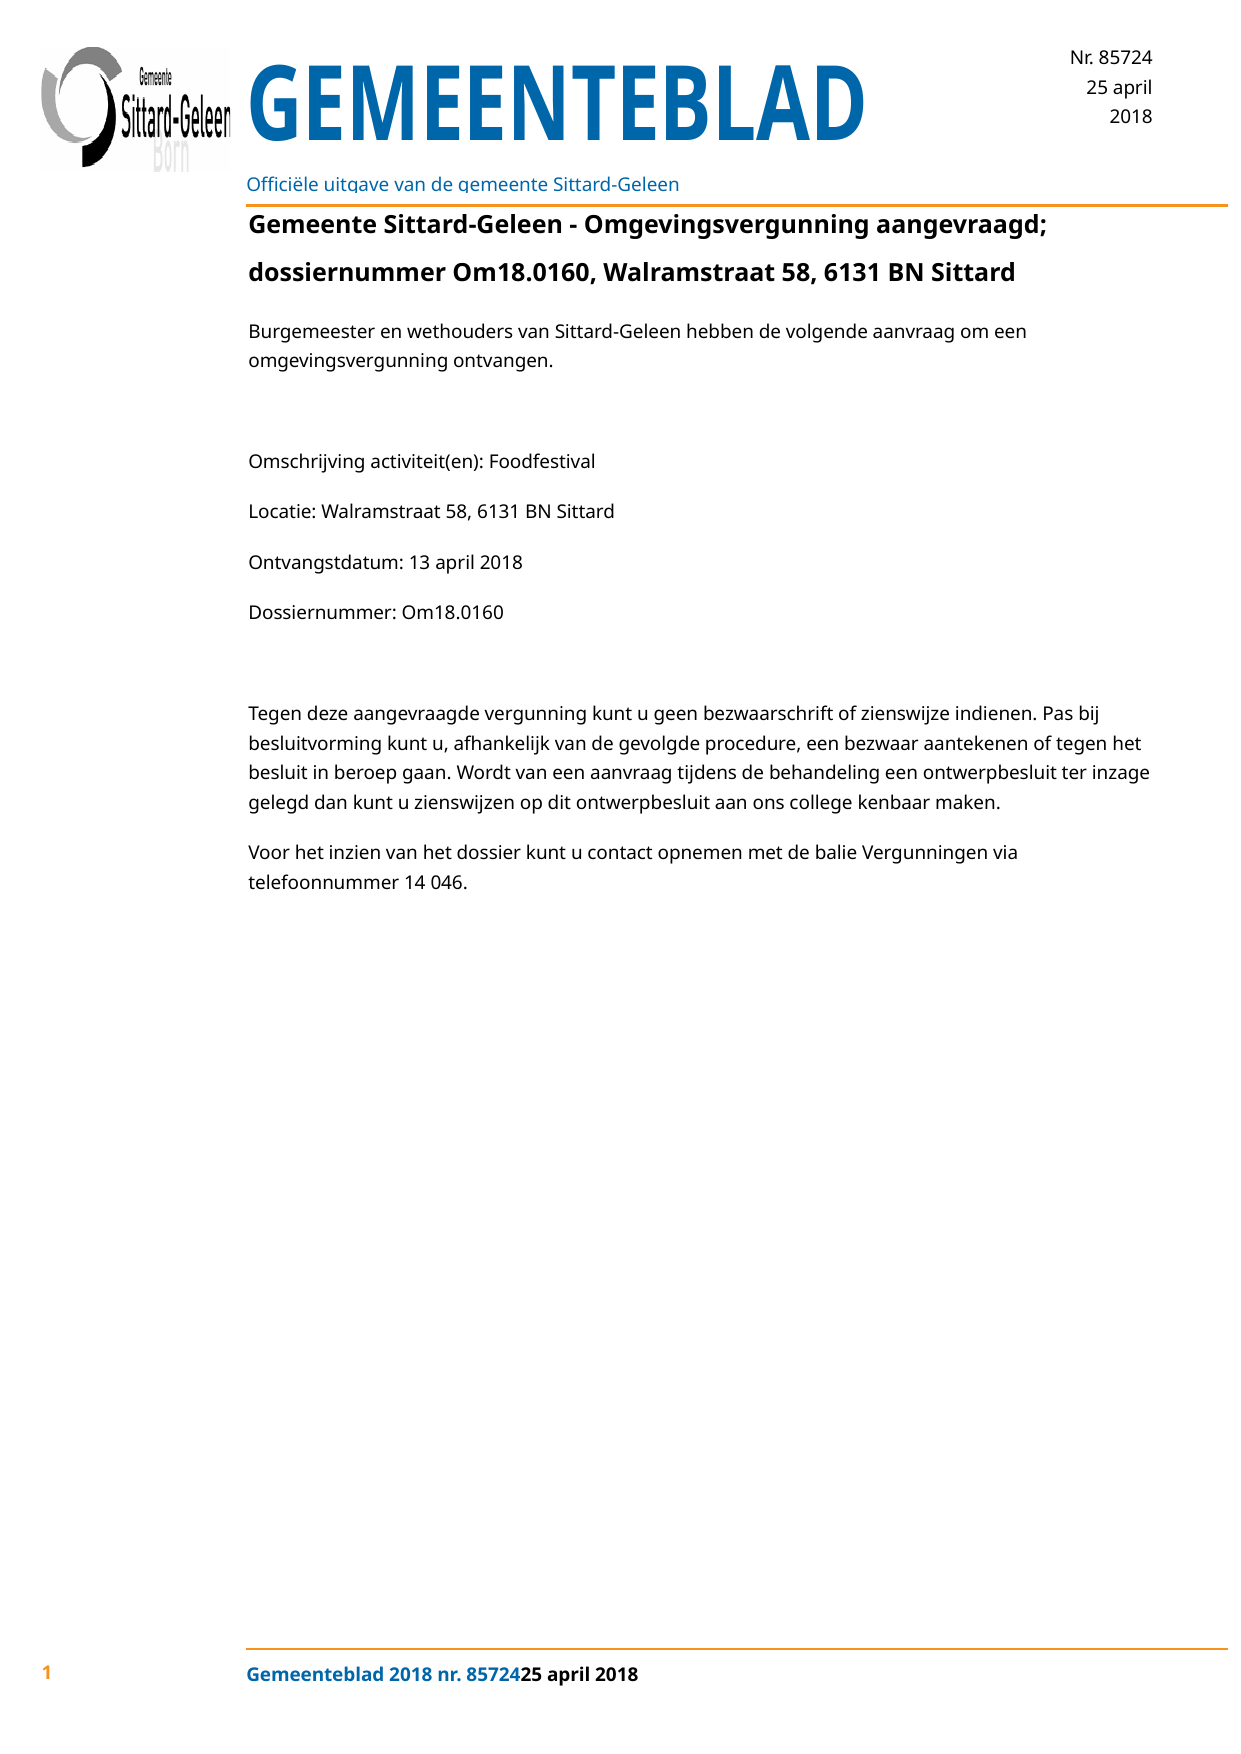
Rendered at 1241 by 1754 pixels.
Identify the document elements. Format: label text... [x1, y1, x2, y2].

text Voor het inzien van het dossier kunt u contact opnemen met de balie Vergunningen via telefoonnummer 14 046. [248, 839, 1152, 895]
text Burgemeester en wethouders van Sittard-Geleen hebben de volgende aanvraag om een omgevingsvergunning ontvangen. [248, 318, 1152, 373]
text Tegen deze aangevraagde vergunning kunt u geen bezwaarschrift of zienswijze indienen. Pas bij besluitvorming kunt u, afhankelijk van de gevolgde procedure, een bezwaar aantekenen of tegen het besluit in beroep gaan. Wordt van een aanvraag tijdens de behandeling een ontwerpbesluit ter inzage gelegd dan kunt u zienswijzen op dit ontwerpbesluit aan ons college kenbaar maken. [248, 700, 1152, 815]
text Dossiernummer: Om18.0160 [248, 599, 1152, 625]
text Gemeente Sittard-Geleen - Omgevingsvergunning aangevraagd; dossiernummer Om18.0160, Walramstraat 58, 6131 BN Sittard [248, 207, 1152, 288]
text Omschrijving activiteit(en): Foodfestival [248, 448, 1152, 474]
picture [41, 47, 231, 172]
text Ontvangstdatum: 13 april 2018 [248, 549, 1152, 575]
text Locatie: Walramstraat 58, 6131 BN Sittard [248, 499, 1152, 524]
